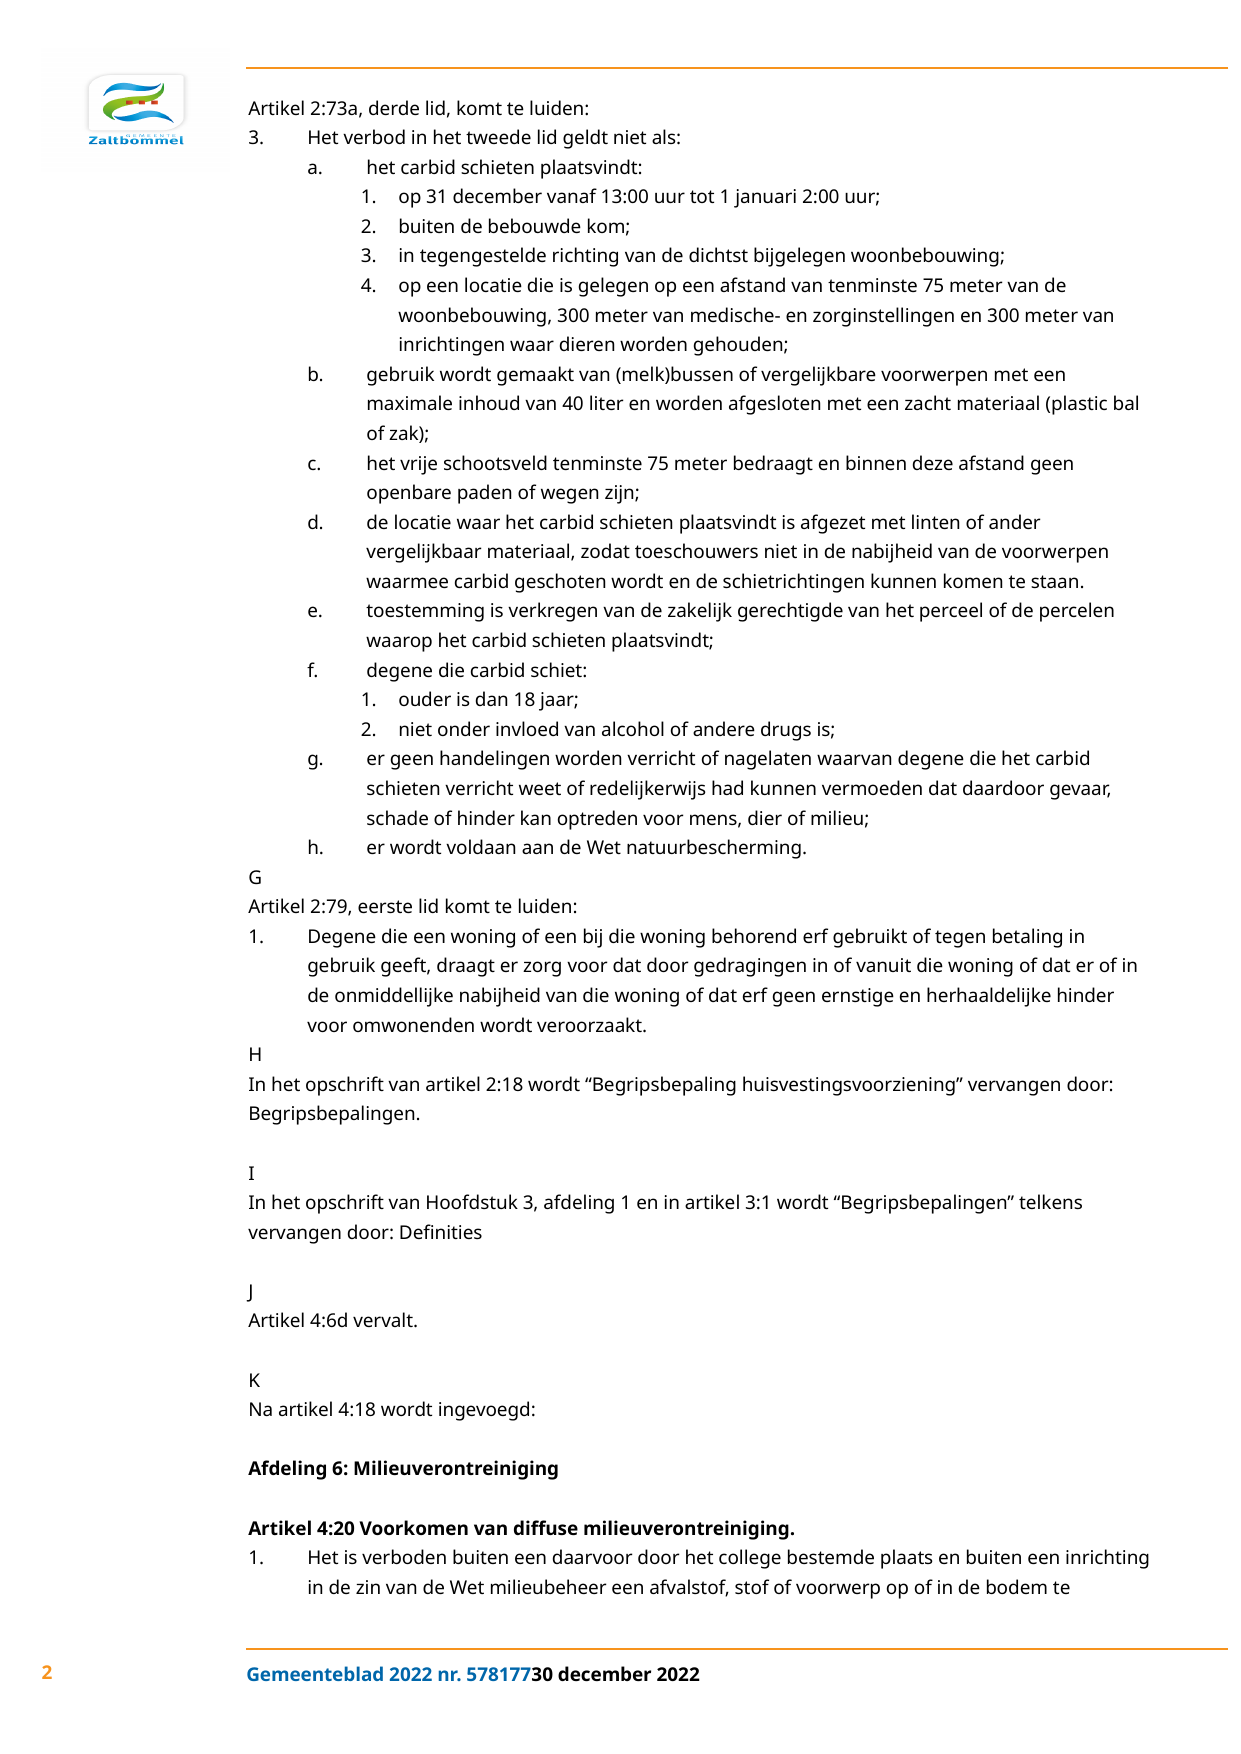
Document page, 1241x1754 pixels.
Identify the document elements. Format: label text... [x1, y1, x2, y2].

text J [248, 1278, 1152, 1304]
list de locatie waar het carbid schieten plaatsvindt is afgezet met linten of ander vergelijkbaar materiaal, zodat toeschouwers niet in de nabijheid van de voorwerpen waarmee carbid geschoten wordt en de schietrichtingen kunnen komen te staan. [307, 509, 1152, 594]
text Artikel 2:73a, derde lid, komt te luiden: [248, 95, 1152, 121]
list ouder is dan 18 jaar; [361, 686, 1152, 712]
text Afdeling 6: Milieuverontreiniging [248, 1456, 1152, 1481]
list toestemming is verkregen van de zakelijk gerechtigde van het perceel of de percelen waarop het carbid schieten plaatsvindt; [307, 598, 1152, 653]
list het carbid schieten plaatsvindt: [307, 154, 1152, 180]
list er wordt voldaan aan de Wet natuurbescherming. [307, 834, 1152, 860]
text I [248, 1160, 1152, 1186]
text Na artikel 4:18 wordt ingevoegd: [248, 1396, 1152, 1422]
text K [248, 1367, 1152, 1393]
list het vrije schootsveld tenminste 75 meter bedraagt en binnen deze afstand geen openbare paden of wegen zijn; [307, 450, 1152, 505]
list op 31 december vanaf 13:00 uur tot 1 januari 2:00 uur; [361, 183, 1152, 209]
text In het opschrift van artikel 2:18 wordt “Begripsbepaling huisvestingsvoorziening” vervangen door: Begripsbepalingen. [248, 1071, 1152, 1126]
list Het is verboden buiten een daarvoor door het college bestemde plaats en buiten een inrichting in de zin van de Wet milieubeheer een afvalstof, stof of voorwerp op of in de bodem te [248, 1544, 1152, 1600]
list buiten de bebouwde kom; [361, 213, 1152, 239]
list in tegengestelde richting van de dichtst bijgelegen woonbebouwing; [361, 243, 1152, 268]
list op een locatie die is gelegen op een afstand van tenminste 75 meter van de woonbebouwing, 300 meter van medische- en zorginstellingen en 300 meter van inrichtingen waar dieren worden gehouden; [361, 272, 1152, 357]
list degene die carbid schiet: [307, 657, 1152, 683]
text G [248, 864, 1152, 890]
text In het opschrift van Hoofdstuk 3, afdeling 1 en in artikel 3:1 wordt “Begripsbepalingen” telkens vervangen door: Definities [248, 1189, 1152, 1245]
list Het verbod in het tweede lid geldt niet als: [248, 124, 1152, 150]
text Artikel 4:20 Voorkomen van diffuse milieuverontreiniging. [248, 1515, 1152, 1541]
text Artikel 4:6d vervalt. [248, 1308, 1152, 1333]
text H [248, 1041, 1152, 1067]
picture [41, 47, 231, 172]
list niet onder invloed van alcohol of andere drugs is; [361, 716, 1152, 742]
list gebruik wordt gemaakt van (melk)bussen of vergelijkbare voorwerpen met een maximale inhoud van 40 liter en worden afgesloten met een zacht materiaal (plastic bal of zak); [307, 361, 1152, 446]
list er geen handelingen worden verricht of nagelaten waarvan degene die het carbid schieten verricht weet of redelijkerwijs had kunnen vermoeden dat daardoor gevaar, schade of hinder kan optreden voor mens, dier of milieu; [307, 746, 1152, 831]
list Degene die een woning of een bij die woning behorend erf gebruikt of tegen betaling in gebruik geeft, draagt er zorg voor dat door gedragingen in of vanuit die woning of dat er of in de onmiddellijke nabijheid van die woning of dat erf geen ernstige en herhaaldelijke hinder voor omwonenden wordt veroorzaakt. [248, 923, 1152, 1038]
text Artikel 2:79, eerste lid komt te luiden: [248, 893, 1152, 919]
